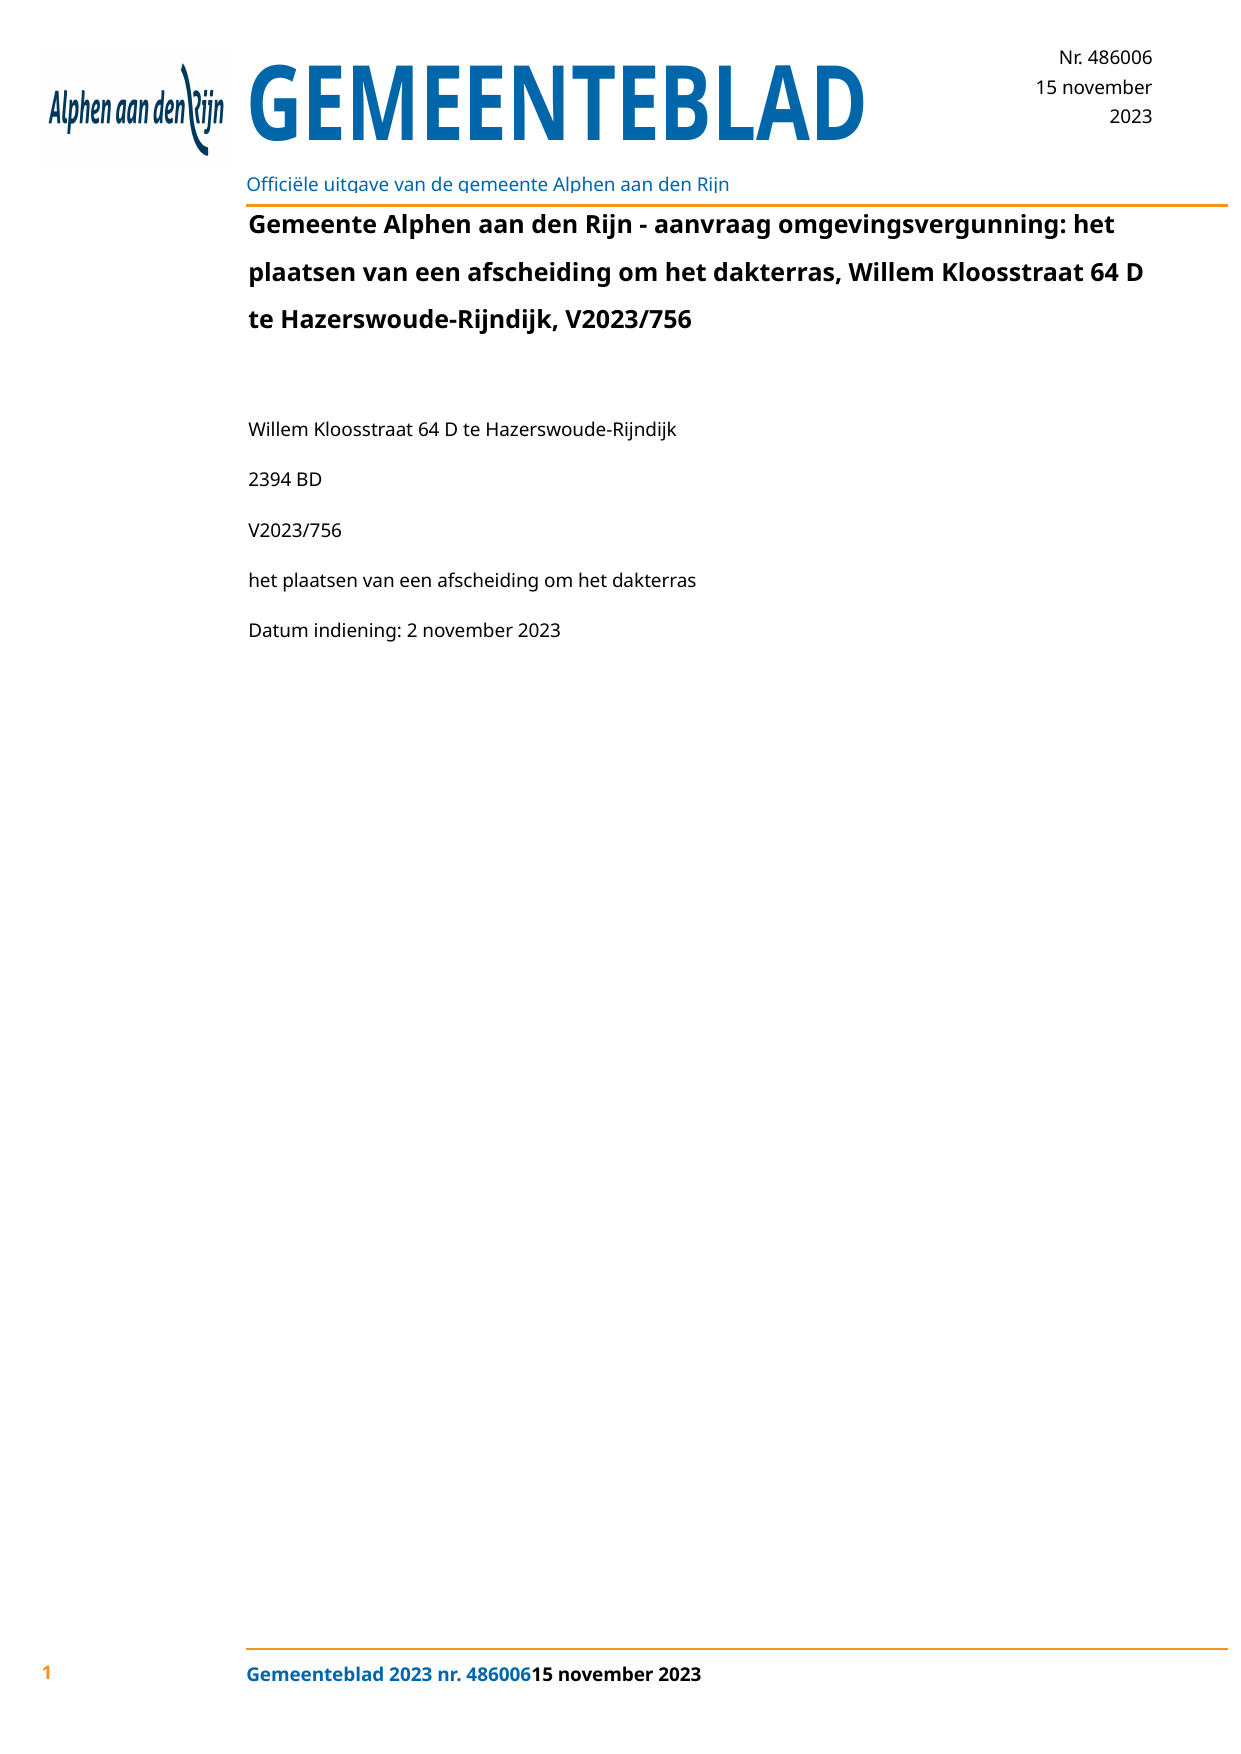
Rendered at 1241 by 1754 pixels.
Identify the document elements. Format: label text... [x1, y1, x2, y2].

text Gemeente Alphen aan den Rijn - aanvraag omgevingsvergunning: het plaatsen van een afscheiding om het dakterras, Willem Kloosstraat 64 D te Hazerswoude-Rijndijk, V2023/756 [248, 207, 1152, 336]
text Willem Kloosstraat 64 D te Hazerswoude-Rijndijk [248, 416, 1152, 442]
text 2394 BD [248, 466, 1152, 492]
text Datum indiening: 2 november 2023 [248, 618, 1152, 643]
picture [41, 47, 231, 172]
text V2023/756 [248, 517, 1152, 542]
text het plaatsen van een afscheiding om het dakterras [248, 567, 1152, 593]
